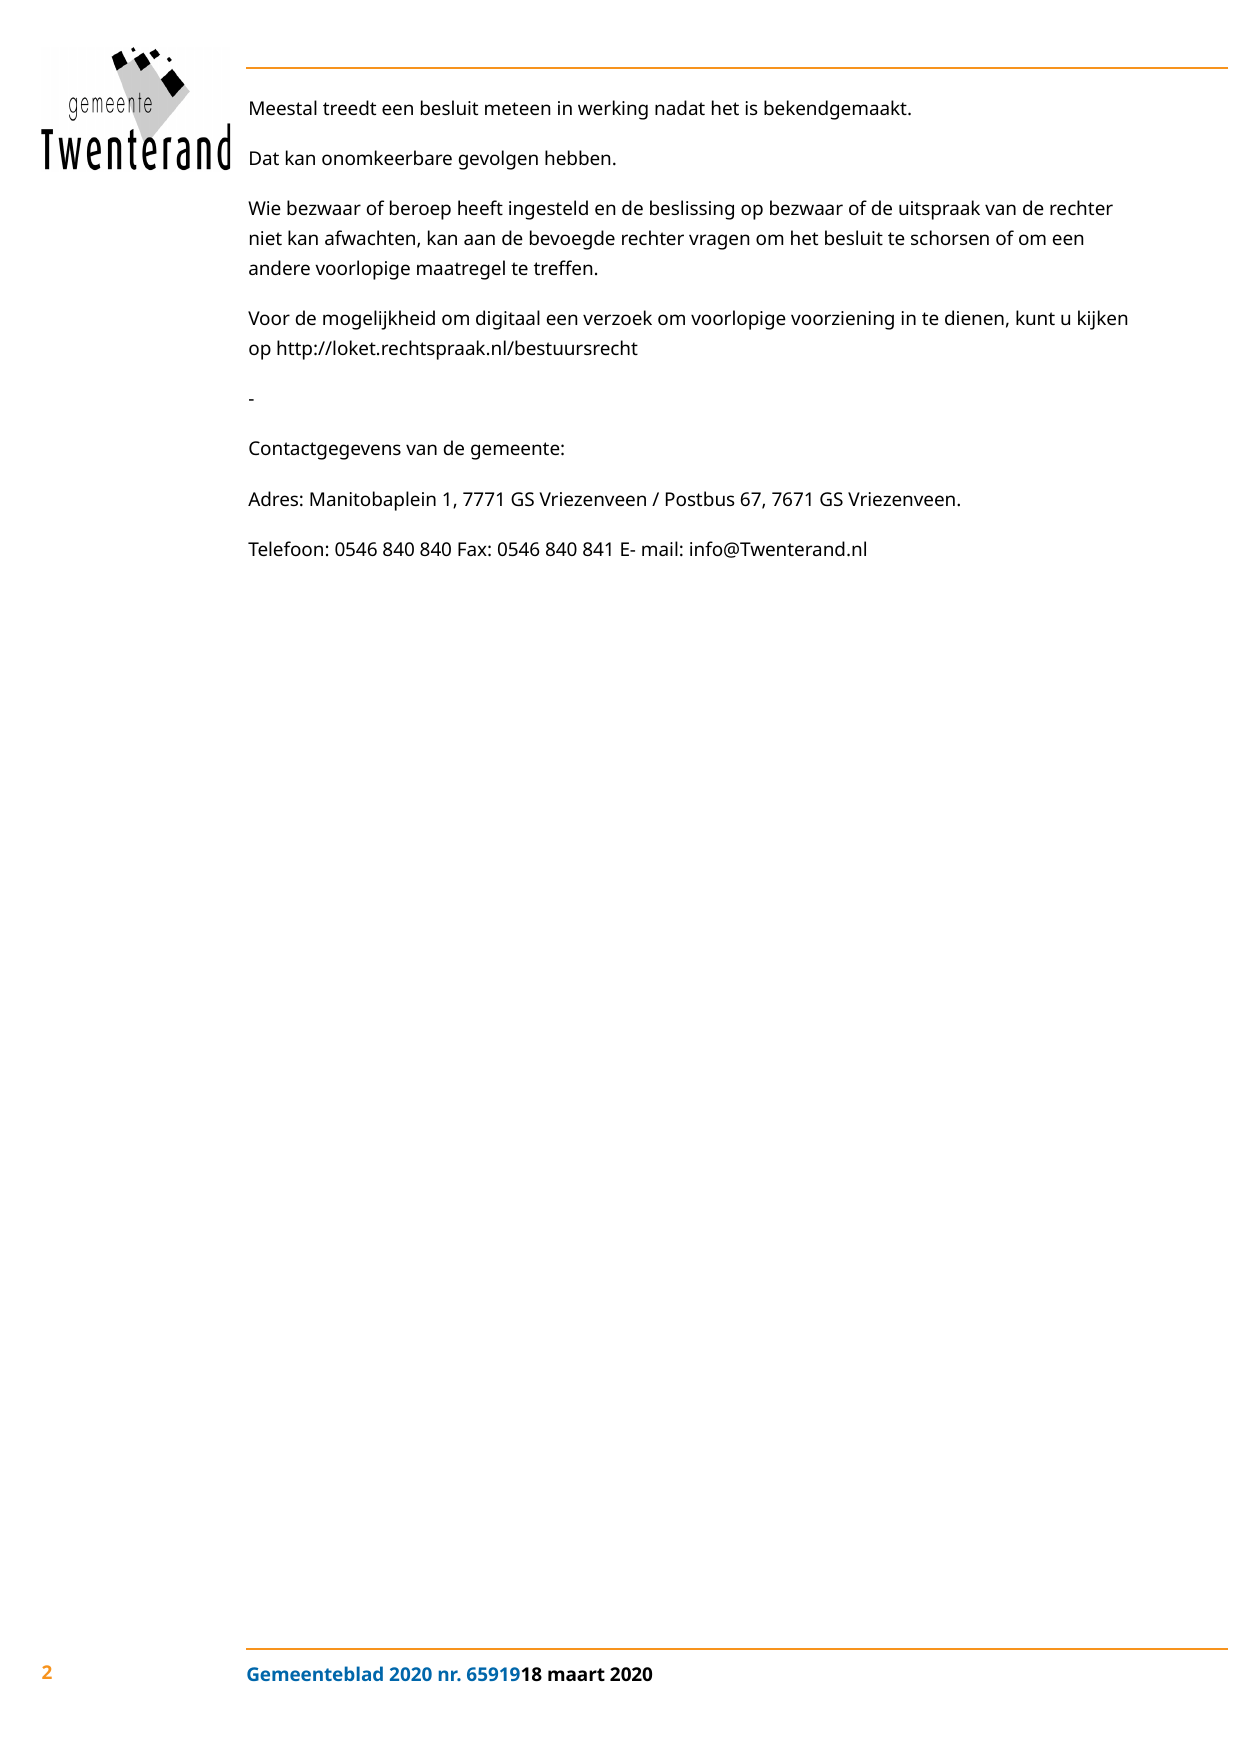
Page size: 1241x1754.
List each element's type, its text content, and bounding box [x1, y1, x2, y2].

text Dat kan onomkeerbare gevolgen hebben. [248, 145, 1152, 171]
text Contactgegevens van de gemeente: [248, 436, 1152, 461]
text Meestal treedt een besluit meteen in werking nadat het is bekendgemaakt. [248, 95, 1152, 121]
text Adres: Manitobaplein 1, 7771 GS Vriezenveen / Postbus 67, 7671 GS Vriezenveen. [248, 486, 1152, 512]
text - [248, 385, 1152, 411]
text Telefoon: 0546 840 840 Fax: 0546 840 841 E- mail: info@Twenterand.nl [248, 536, 1152, 562]
text Voor de mogelijkheid om digitaal een verzoek om voorlopige voorziening in te dienen, kunt u kijken op http://loket.rechtspraak.nl/bestuursrecht [248, 305, 1152, 361]
picture [41, 47, 231, 172]
text Wie bezwaar of beroep heeft ingesteld en de beslissing op bezwaar of de uitspraak van de rechter niet kan afwachten, kan aan de bevoegde rechter vragen om het besluit te schorsen of om een andere voorlopige maatregel te treffen. [248, 196, 1152, 281]
